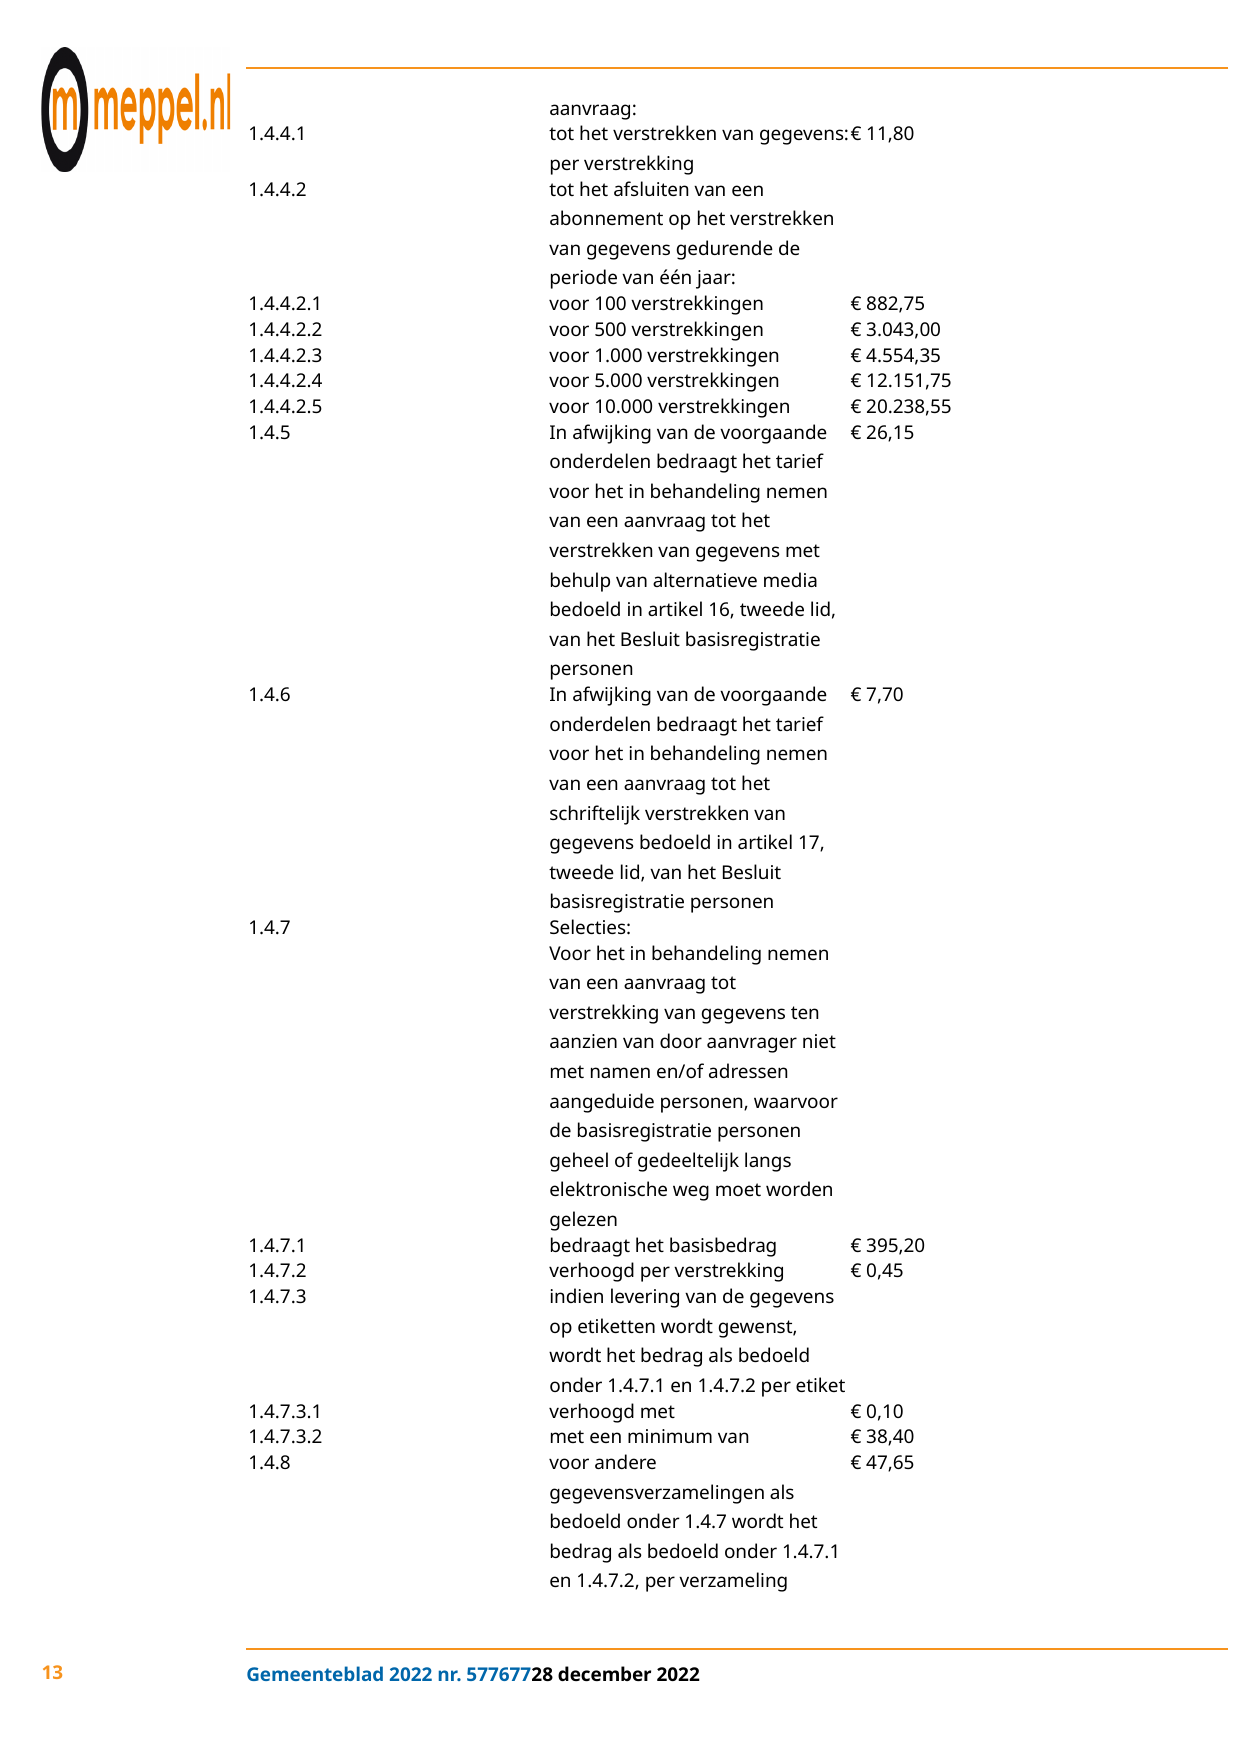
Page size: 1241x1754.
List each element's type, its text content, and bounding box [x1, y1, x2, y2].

table_cell 1.4.7.3.1 [248, 1398, 549, 1423]
table_cell voor 5.000 verstrekkingen [549, 368, 850, 393]
table_cell tot het verstrekken van gegevens: per verstrekking [549, 121, 850, 176]
table_cell € 38,40 [850, 1424, 1152, 1449]
table_cell [850, 1283, 1152, 1398]
table_cell € 0,45 [850, 1258, 1152, 1283]
table_cell € 11,80 [850, 121, 1152, 176]
table_cell voor andere gegevensverzamelingen als bedoeld onder 1.4.7 wordt het bedrag als bedoeld onder 1.4.7.1 en 1.4.7.2, per verzameling [549, 1449, 850, 1593]
table_cell 1.4.4.2 [248, 176, 549, 290]
table_cell 1.4.4.2.1 [248, 290, 549, 316]
table_cell 1.4.7.3.2 [248, 1424, 549, 1449]
table_cell aanvraag: [549, 95, 850, 121]
table_cell 1.4.4.2.3 [248, 342, 549, 367]
table_cell 1.4.7.2 [248, 1258, 549, 1283]
table_cell voor 100 verstrekkingen [549, 290, 850, 316]
table_cell 1.4.8 [248, 1449, 549, 1593]
table_cell 1.4.4.2.2 [248, 316, 549, 342]
table_cell voor 500 verstrekkingen [549, 316, 850, 342]
table_cell [850, 176, 1152, 290]
table_cell [850, 95, 1152, 121]
table_cell 1.4.7 [248, 914, 549, 940]
table_cell 1.4.7.3 [248, 1283, 549, 1398]
table_cell € 395,20 [850, 1232, 1152, 1258]
table_cell Voor het in behandeling nemen van een aanvraag tot verstrekking van gegevens ten aanzien van door aanvrager niet met namen en/of adressen aangeduide personen, waarvoor de basisregistratie personen geheel of gedeeltelijk langs elektronische weg moet worden gelezen [549, 940, 850, 1232]
table_cell [850, 940, 1152, 1232]
table_cell € 47,65 [850, 1449, 1152, 1593]
table_cell € 12.151,75 [850, 368, 1152, 393]
table_cell bedraagt het basisbedrag [549, 1232, 850, 1258]
table_cell 1.4.5 [248, 419, 549, 681]
table_cell tot het afsluiten van een abonnement op het verstrekken van gegevens gedurende de periode van één jaar: [549, 176, 850, 290]
table_cell € 3.043,00 [850, 316, 1152, 342]
table_cell indien levering van de gegevens op etiketten wordt gewenst, wordt het bedrag als bedoeld onder 1.4.7.1 en 1.4.7.2 per etiket [549, 1283, 850, 1398]
table_cell In afwijking van de voorgaande onderdelen bedraagt het tarief voor het in behandeling nemen van een aanvraag tot het schriftelijk verstrekken van gegevens bedoeld in artikel 17, tweede lid, van het Besluit basisregistratie personen [549, 681, 850, 914]
table_cell 1.4.7.1 [248, 1232, 549, 1258]
table_cell 1.4.6 [248, 681, 549, 914]
table_cell verhoogd met [549, 1398, 850, 1423]
table_cell € 0,10 [850, 1398, 1152, 1423]
table_cell 1.4.4.2.4 [248, 368, 549, 393]
table_cell [248, 940, 549, 1232]
table_cell € 26,15 [850, 419, 1152, 681]
table_cell [850, 914, 1152, 940]
table_cell met een minimum van [549, 1424, 850, 1449]
table_cell € 882,75 [850, 290, 1152, 316]
table_cell € 4.554,35 [850, 342, 1152, 367]
table_cell € 7,70 [850, 681, 1152, 914]
table_cell [248, 95, 549, 121]
picture [41, 47, 231, 172]
table_cell Selecties: [549, 914, 850, 940]
table_cell verhoogd per verstrekking [549, 1258, 850, 1283]
table_cell voor 10.000 verstrekkingen [549, 393, 850, 419]
table_cell voor 1.000 verstrekkingen [549, 342, 850, 367]
table_cell € 20.238,55 [850, 393, 1152, 419]
table_cell 1.4.4.1 [248, 121, 549, 176]
table_cell 1.4.4.2.5 [248, 393, 549, 419]
table_cell In afwijking van de voorgaande onderdelen bedraagt het tarief voor het in behandeling nemen van een aanvraag tot het verstrekken van gegevens met behulp van alternatieve media bedoeld in artikel 16, tweede lid, van het Besluit basisregistratie personen [549, 419, 850, 681]
